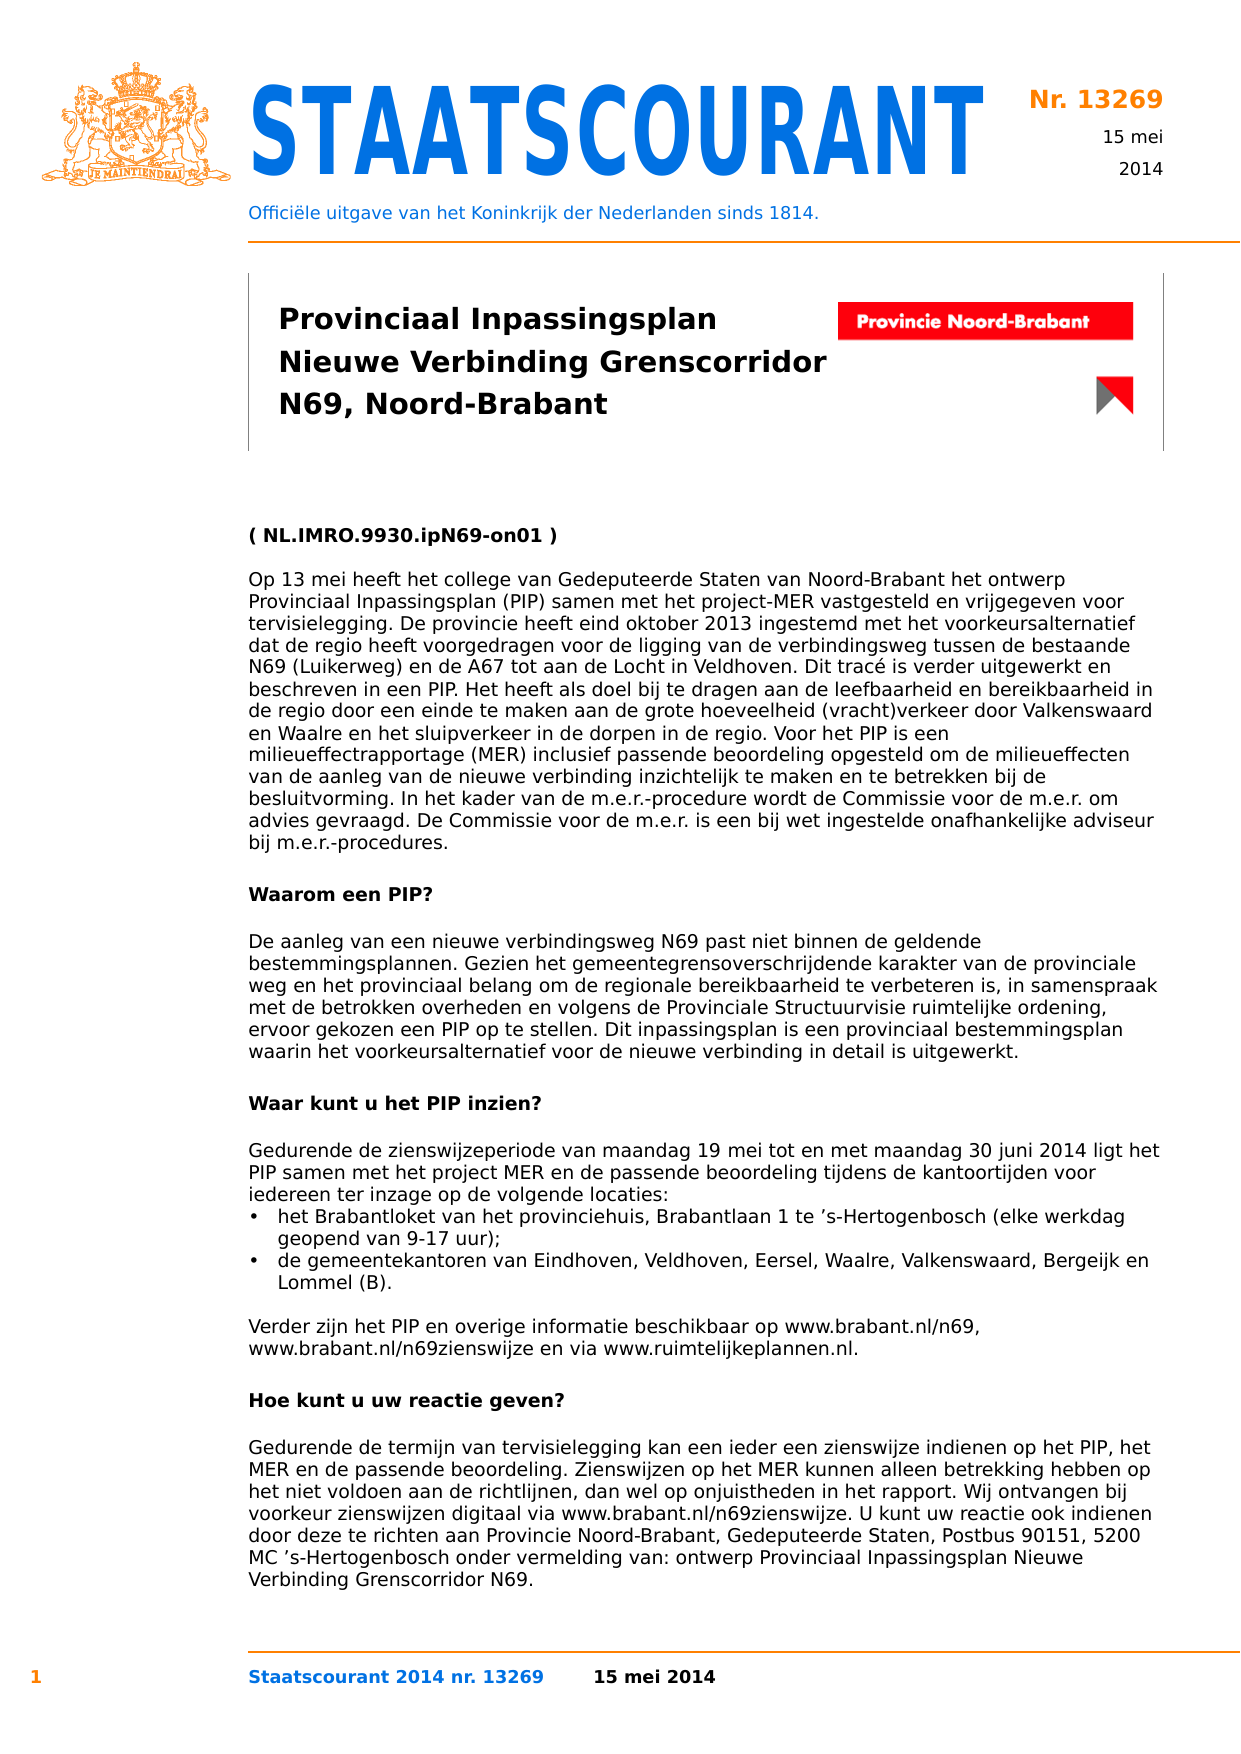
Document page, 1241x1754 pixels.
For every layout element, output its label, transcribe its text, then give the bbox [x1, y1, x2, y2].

table_cell 2014 [998, 153, 1240, 203]
table_cell Officiële uitgave van het Koninkrijk der Nederlanden sinds 1814. [248, 203, 1240, 241]
subtitle Waar kunt u het PIP inzien? [248, 1093, 1163, 1115]
subtitle Waarom een PIP? [248, 884, 1163, 906]
picture [838, 302, 1134, 415]
text Gedurende de zienswijzeperiode van maandag 19 mei tot en met maandag 30 juni 2014 ligt het PIP samen met het project MER en de passende beoordeling tijdens de kantoortijden voor iedereen ter inzage op de volgende locaties: [248, 1140, 1163, 1206]
text ( NL.IMRO.9930.ipN69-on01 ) [248, 525, 1163, 547]
text Verder zijn het PIP en overige informatie beschikbaar op www.brabant.nl/n69, www.brabant.nl/n69zienswijze en via www.ruimtelijkeplannen.nl. [248, 1316, 1163, 1360]
table_cell 15 mei [998, 121, 1240, 153]
table_header Nr. 13269 [998, 62, 1240, 121]
text • het Brabantloket van het provinciehuis, Brabantlaan 1 te ’s-Hertogenbosch (elke werkdag geopend van 9-17 uur); [248, 1206, 1163, 1250]
text • de gemeentekantoren van Eindhoven, Veldhoven, Eersel, Waalre, Valkenswaard, Bergeijk en Lommel (B). [248, 1250, 1163, 1294]
text Op 13 mei heeft het college van Gedeputeerde Staten van Noord-Brabant het ontwerp Provinciaal Inpassingsplan (PIP) samen met het project-MER vastgesteld en vrijgegeven voor tervisielegging. De provincie heeft eind oktober 2013 ingestemd met het voorkeursalternatief dat de regio heeft voorgedragen voor de ligging van de verbindingsweg tussen de bestaande N69 (Luikerweg) en de A67 tot aan de Locht in Veldhoven. Dit tracé is verder uitgewerkt en beschreven in een PIP. Het heeft als doel bij te dragen aan de leefbaarheid en bereikbaarheid in de regio door een einde te maken aan de grote hoeveelheid (vracht)verkeer door Valkenswaard en Waalre en het sluipverkeer in de dorpen in de regio. Voor het PIP is een milieueffectrapportage (MER) inclusief passende beoordeling opgesteld om de milieueffecten van de aanleg van de nieuwe verbinding inzichtelijk te maken en te betrekken bij de besluitvorming. In het kader van de m.e.r.-procedure wordt de Commissie voor de m.e.r. om advies gevraagd. De Commissie voor de m.e.r. is een bij wet ingestelde onafhankelijke adviseur bij m.e.r.-procedures. [248, 568, 1163, 854]
table_header STAATSCOURANT [248, 62, 998, 203]
text Gedurende de termijn van tervisielegging kan een ieder een zienswijze indienen op het PIP, het MER en de passende beoordeling. Zienswijzen op het MER kunnen alleen betrekking hebben op het niet voldoen aan de richtlijnen, dan wel op onjuistheden in het rapport. Wij ontvangen bij voorkeur zienswijzen digitaal via www.brabant.nl/n69zienswijze. U kunt uw reactie ook indienen door deze te richten aan Provincie Noord-Brabant, Gedeputeerde Staten, Postbus 90151, 5200 MC ’s-Hertogenbosch onder vermelding van: ontwerp Provinciaal Inpassingsplan Nieuwe Verbinding Grenscorridor N69. [248, 1437, 1163, 1591]
picture [41, 62, 231, 186]
subtitle Provinciaal Inpassingsplan Nieuwe Verbinding Grenscorridor N69, Noord-Brabant [249, 273, 1163, 451]
subtitle Hoe kunt u uw reactie geven? [248, 1390, 1163, 1412]
table_header [25, 62, 248, 241]
text De aanleg van een nieuwe verbindingsweg N69 past niet binnen de geldende bestemmingsplannen. Gezien het gemeentegrensoverschrijdende karakter van de provinciale weg en het provinciaal belang om de regionale bereikbaarheid te verbeteren is, in samenspraak met de betrokken overheden en volgens de Provinciale Structuurvisie ruimtelijke ordening, ervoor gekozen een PIP op te stellen. Dit inpassingsplan is een provinciaal bestemmingsplan waarin het voorkeursalternatief voor de nieuwe verbinding in detail is uitgewerkt. [248, 931, 1163, 1063]
